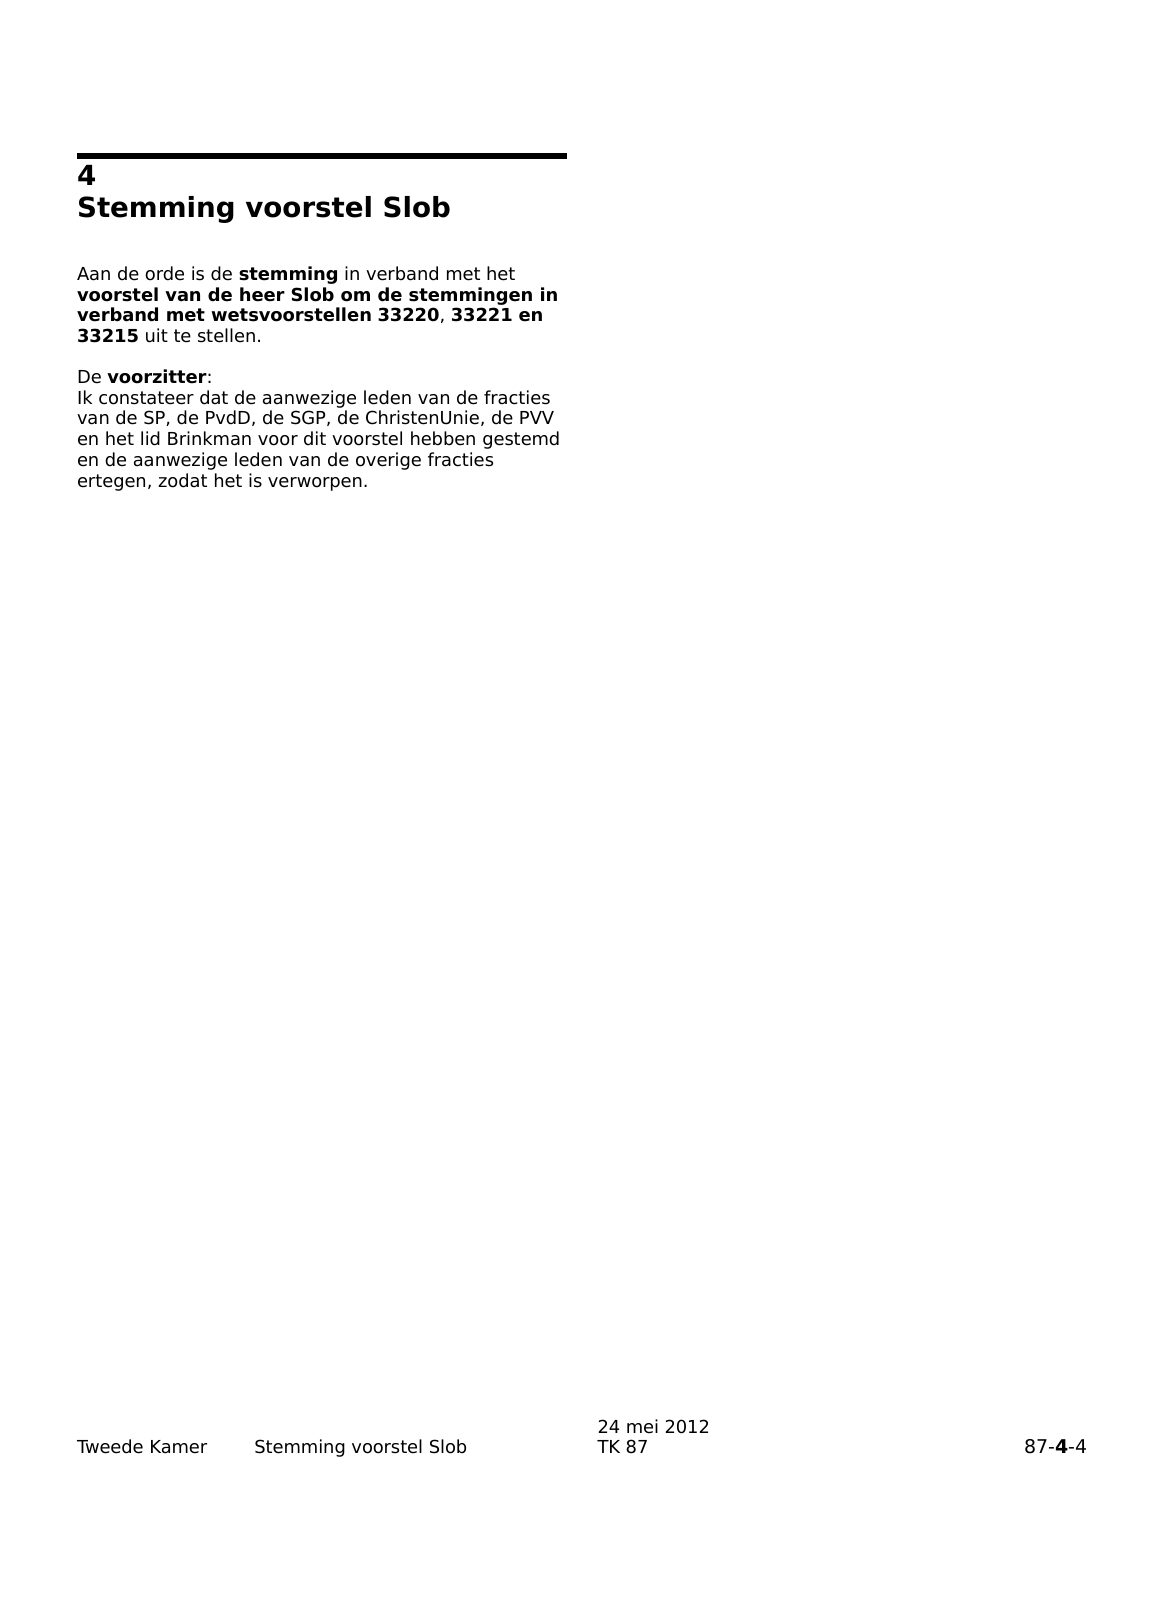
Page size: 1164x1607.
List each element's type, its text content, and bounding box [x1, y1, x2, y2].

text Aan de orde is de stemming in verband met het voorstel van de heer Slob om de stemmingen in verband met wetsvoorstellen 33220, 33221 en 33215 uit te stellen. [77, 264, 567, 347]
title 4 Stemming voorstel Slob [77, 159, 567, 224]
text Ik constateer dat de aanwezige leden van de fracties van de SP, de PvdD, de SGP, de ChristenUnie, de PVV en het lid Brinkman voor dit voorstel hebben gestemd en de aanwezige leden van de overige fracties ertegen, zodat het is verworpen. [77, 387, 567, 491]
text De voorzitter: [77, 367, 567, 387]
